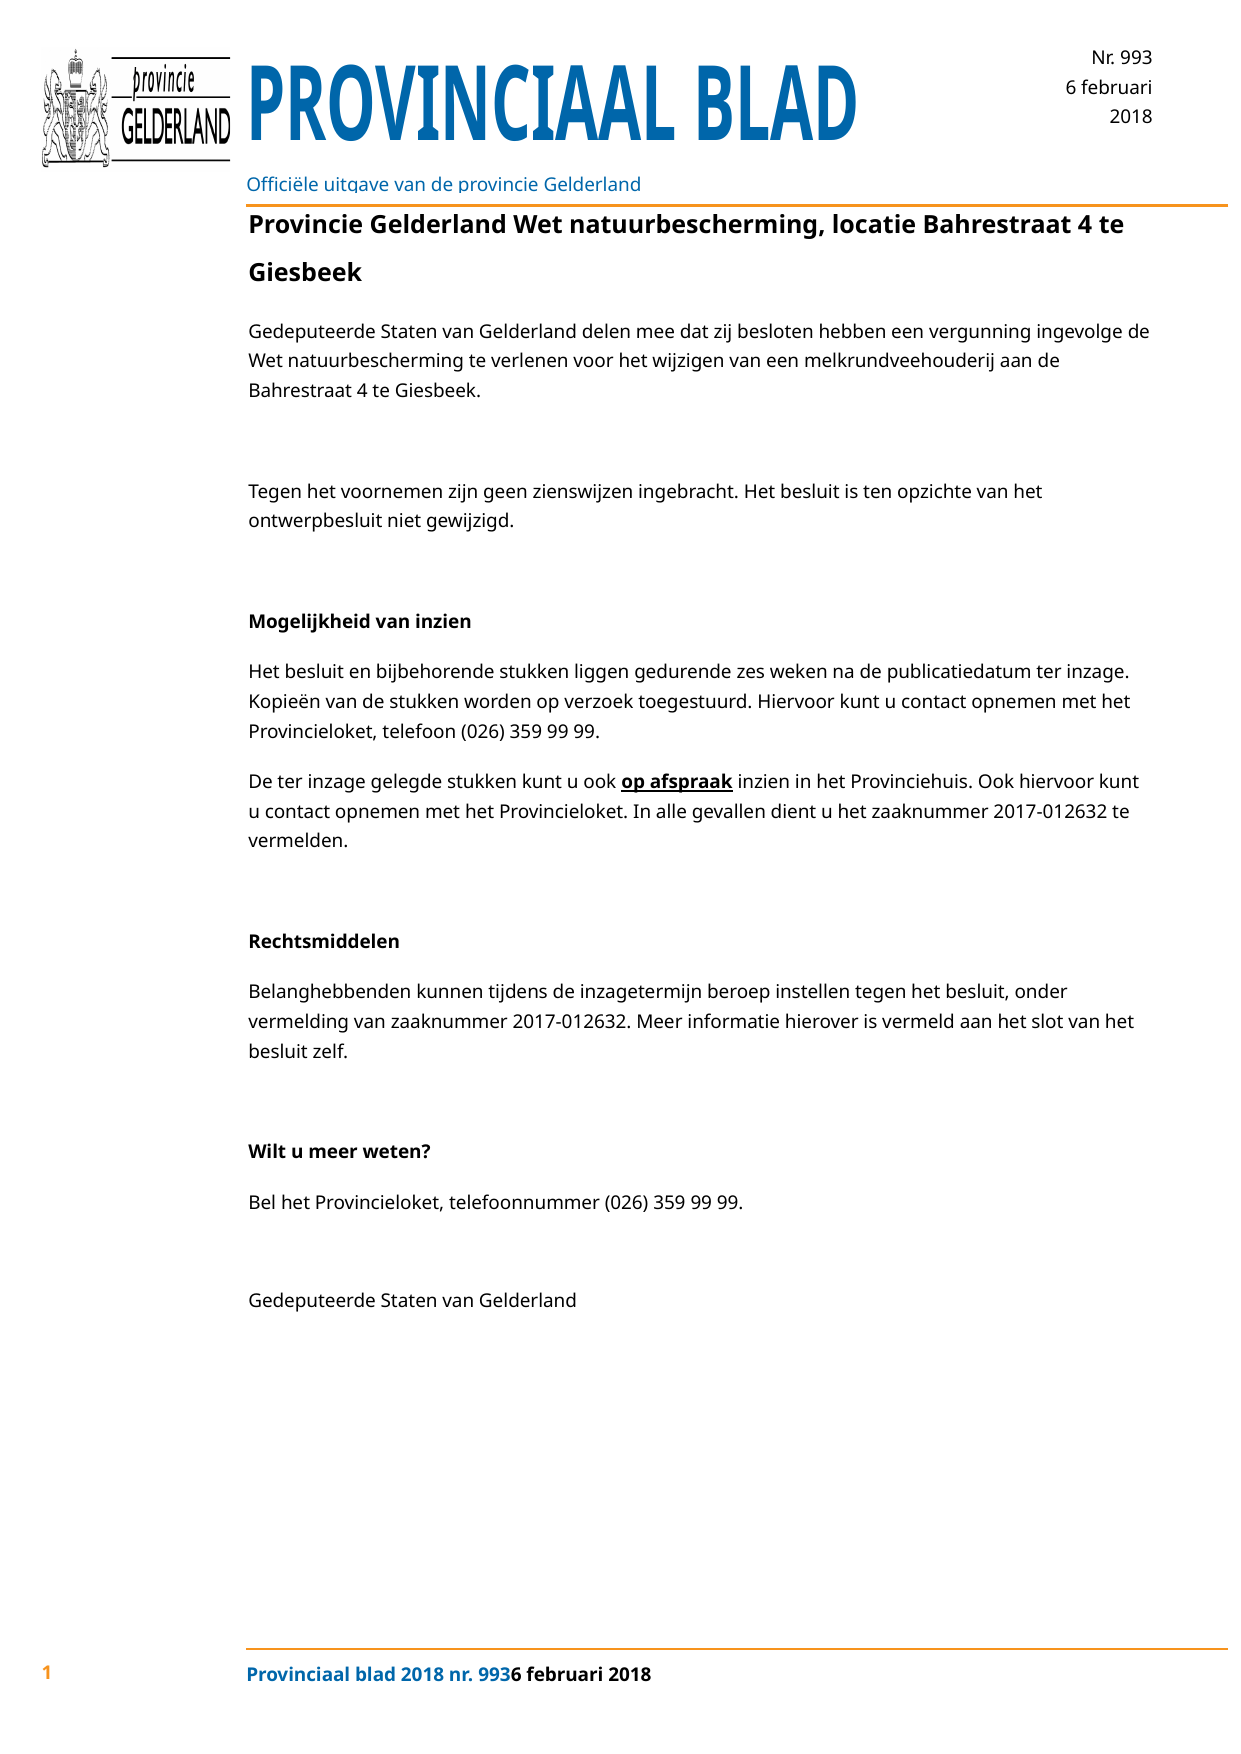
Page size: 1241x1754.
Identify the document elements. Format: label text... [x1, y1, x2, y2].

text Rechtsmiddelen [248, 928, 1152, 954]
text Belanghebbenden kunnen tijdens de inzagetermijn beroep instellen tegen het besluit, onder vermelding van zaaknummer 2017-012632. Meer informatie hierover is vermeld aan het slot van het besluit zelf. [248, 979, 1152, 1064]
text Het besluit en bijbehorende stukken liggen gedurende zes weken na de publicatiedatum ter inzage. Kopieën van de stukken worden op verzoek toegestuurd. Hiervoor kunt u contact opnemen met het Provincieloket, telefoon (026) 359 99 99. [248, 659, 1152, 744]
text Mogelijkheid van inzien [248, 608, 1152, 634]
text Bel het Provincieloket, telefoonnummer (026) 359 99 99. [248, 1189, 1152, 1215]
text Provincie Gelderland Wet natuurbescherming, locatie Bahrestraat 4 te Giesbeek [248, 207, 1152, 288]
text Wilt u meer weten? [248, 1139, 1152, 1164]
text De ter inzage gelegde stukken kunt u ook op afspraak inzien in het Provinciehuis. Ook hiervoor kunt u contact opnemen met het Provincieloket. In alle gevallen dient u het zaaknummer 2017-012632 te vermelden. [248, 768, 1152, 853]
text Gedeputeerde Staten van Gelderland delen mee dat zij besloten hebben een vergunning ingevolge de Wet natuurbescherming te verlenen voor het wijzigen van een melkrundveehouderij aan de Bahrestraat 4 te Giesbeek. [248, 318, 1152, 403]
picture [41, 47, 231, 172]
text Tegen het voornemen zijn geen zienswijzen ingebracht. Het besluit is ten opzichte van het ontwerpbesluit niet gewijzigd. [248, 478, 1152, 533]
text Gedeputeerde Staten van Gelderland [248, 1287, 1152, 1313]
